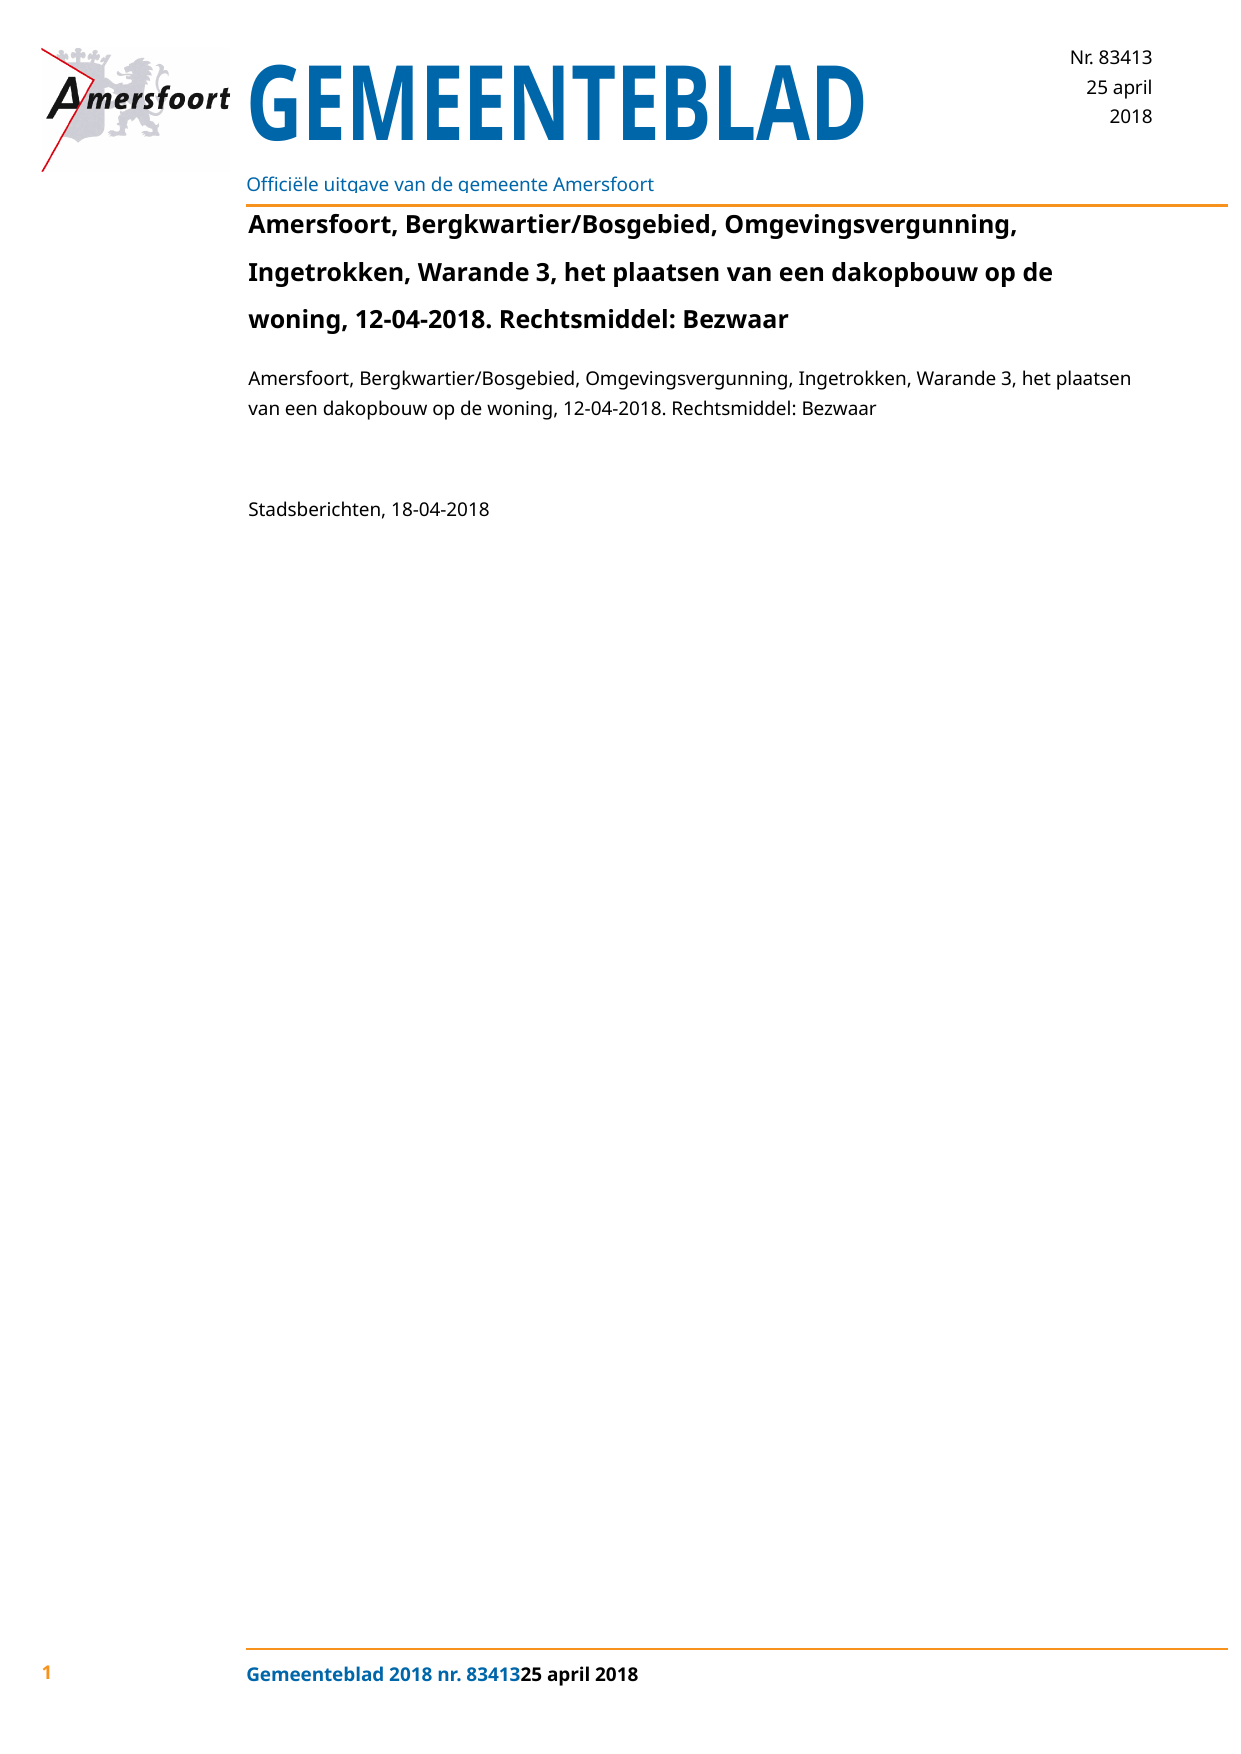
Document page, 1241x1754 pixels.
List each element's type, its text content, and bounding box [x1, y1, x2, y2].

text Stadsberichten, 18-04-2018 [248, 496, 1152, 522]
picture [41, 47, 231, 172]
text Amersfoort, Bergkwartier/Bosgebied, Omgevingsvergunning, Ingetrokken, Warande 3, het plaatsen van een dakopbouw op de woning, 12-04-2018. Rechtsmiddel: Bezwaar [248, 207, 1152, 336]
text Amersfoort, Bergkwartier/Bosgebied, Omgevingsvergunning, Ingetrokken, Warande 3, het plaatsen van een dakopbouw op de woning, 12-04-2018. Rechtsmiddel: Bezwaar [248, 366, 1152, 421]
